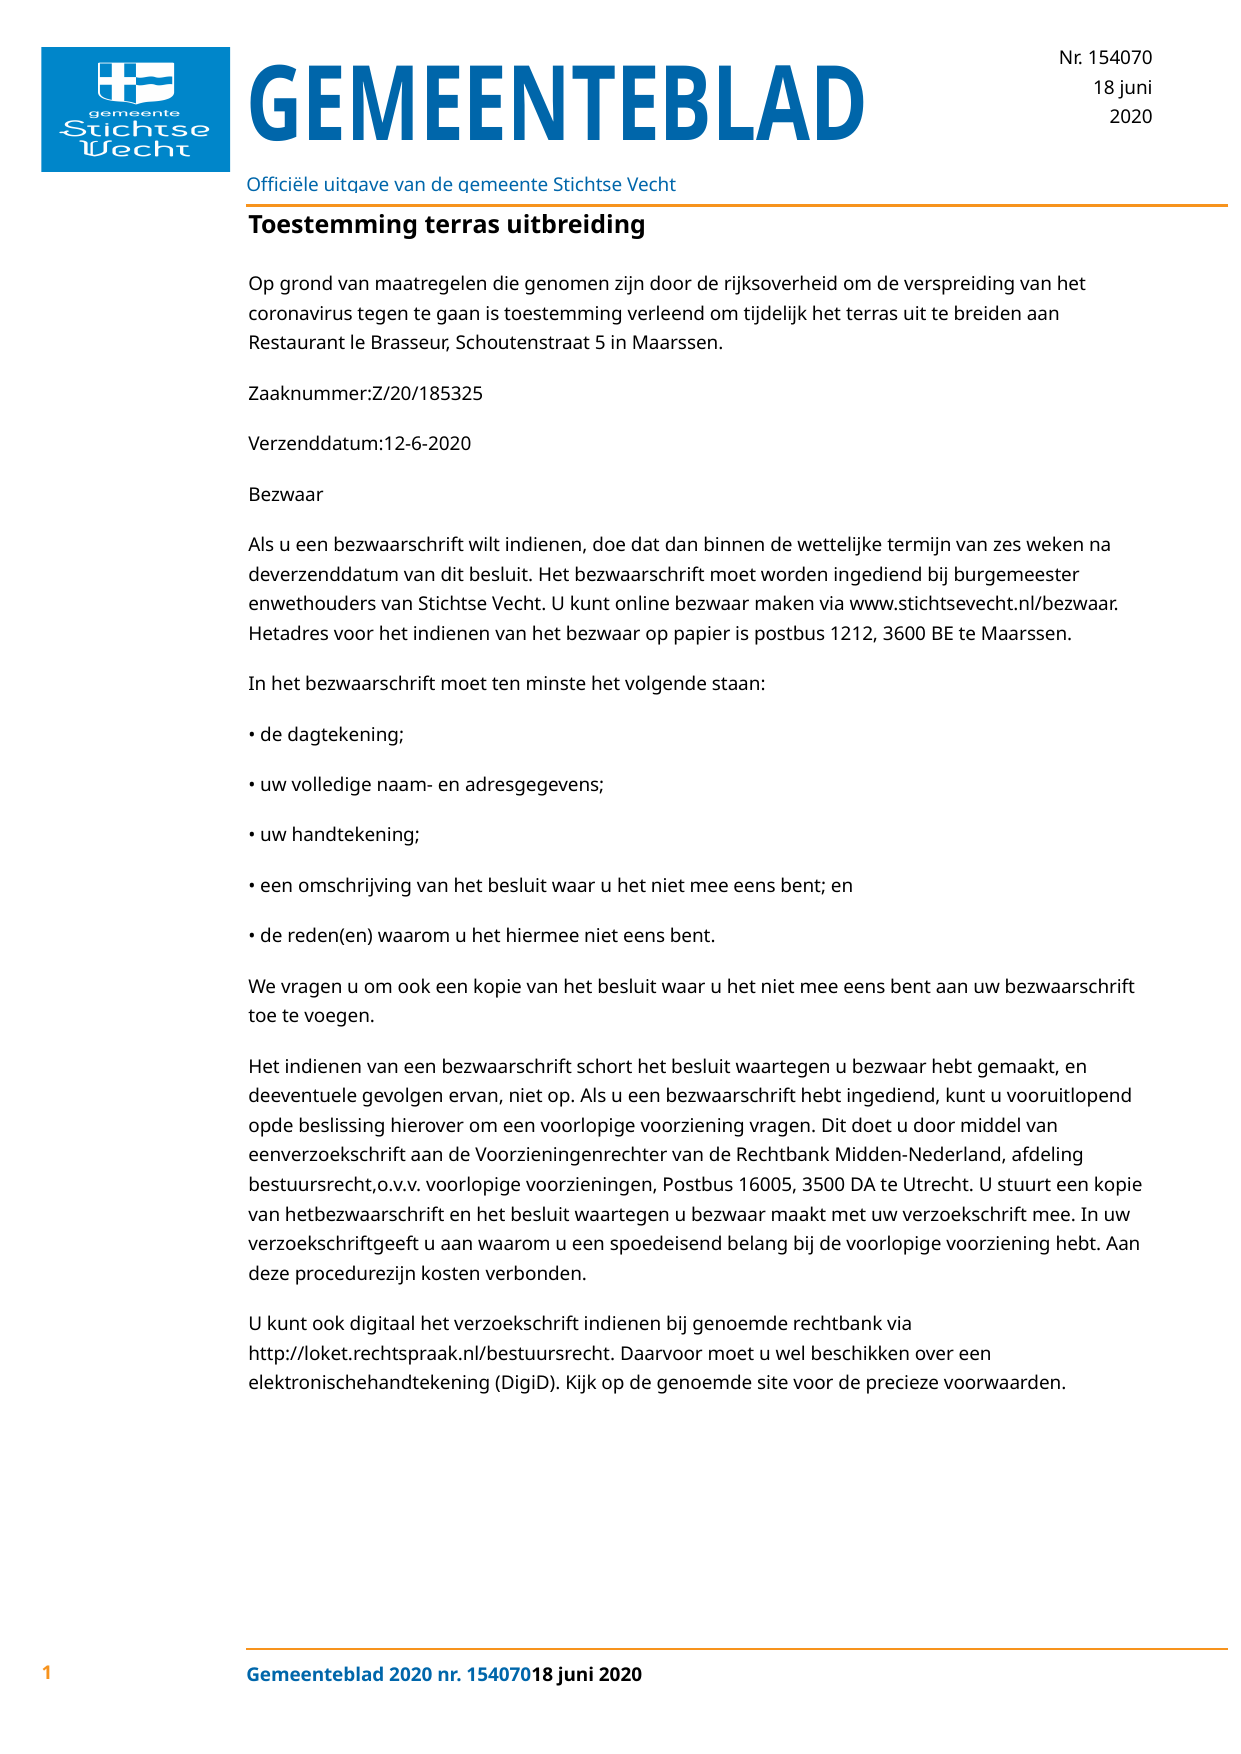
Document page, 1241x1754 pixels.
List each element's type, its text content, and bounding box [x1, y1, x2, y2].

text In het bezwaarschrift moet ten minste het volgende staan: [248, 670, 1152, 696]
text • de reden(en) waarom u het hiermee niet eens bent. [248, 922, 1152, 948]
text Op grond van maatregelen die genomen zijn door de rijksoverheid om de verspreiding van het coronavirus tegen te gaan is toestemming verleend om tijdelijk het terras uit te breiden aan Restaurant le Brasseur, Schoutenstraat 5 in Maarssen. [248, 270, 1152, 355]
text • een omschrijving van het besluit waar u het niet mee eens bent; en [248, 872, 1152, 898]
text Als u een bezwaarschrift wilt indienen, doe dat dan binnen de wettelijke termijn van zes weken na deverzenddatum van dit besluit. Het bezwaarschrift moet worden ingediend bij burgemeester enwethouders van Stichtse Vecht. U kunt online bezwaar maken via www.stichtsevecht.nl/bezwaar. Hetadres voor het indienen van het bezwaar op papier is postbus 1212, 3600 BE te Maarssen. [248, 531, 1152, 646]
text • uw handtekening; [248, 822, 1152, 847]
text Verzenddatum:12-6-2020 [248, 430, 1152, 456]
text Bezwaar [248, 481, 1152, 506]
text Het indienen van een bezwaarschrift schort het besluit waartegen u bezwaar hebt gemaakt, en deeventuele gevolgen ervan, niet op. Als u een bezwaarschrift hebt ingediend, kunt u vooruitlopend opde beslissing hierover om een voorlopige voorziening vragen. Dit doet u door middel van eenverzoekschrift aan de Voorzieningenrechter van de Rechtbank Midden-Nederland, afdeling bestuursrecht,o.v.v. voorlopige voorzieningen, Postbus 16005, 3500 DA te Utrecht. U stuurt een kopie van hetbezwaarschrift en het besluit waartegen u bezwaar maakt met uw verzoekschrift mee. In uw verzoekschriftgeeft u aan waarom u een spoedeisend belang bij de voorlopige voorziening hebt. Aan deze procedurezijn kosten verbonden. [248, 1053, 1152, 1286]
text • uw volledige naam- en adresgegevens; [248, 771, 1152, 797]
text U kunt ook digitaal het verzoekschrift indienen bij genoemde rechtbank via http://loket.rechtspraak.nl/bestuursrecht. Daarvoor moet u wel beschikken over een elektronischehandtekening (DigiD). Kijk op de genoemde site voor de precieze voorwaarden. [248, 1310, 1152, 1395]
text • de dagtekening; [248, 721, 1152, 746]
picture [137, 63, 174, 103]
text Toestemming terras uitbreiding [248, 207, 1152, 241]
text Zaaknummer:Z/20/185325 [248, 380, 1152, 406]
text We vragen u om ook een kopie van het besluit waar u het niet mee eens bent aan uw bezwaarschrift toe te voegen. [248, 973, 1152, 1028]
picture [99, 63, 135, 101]
